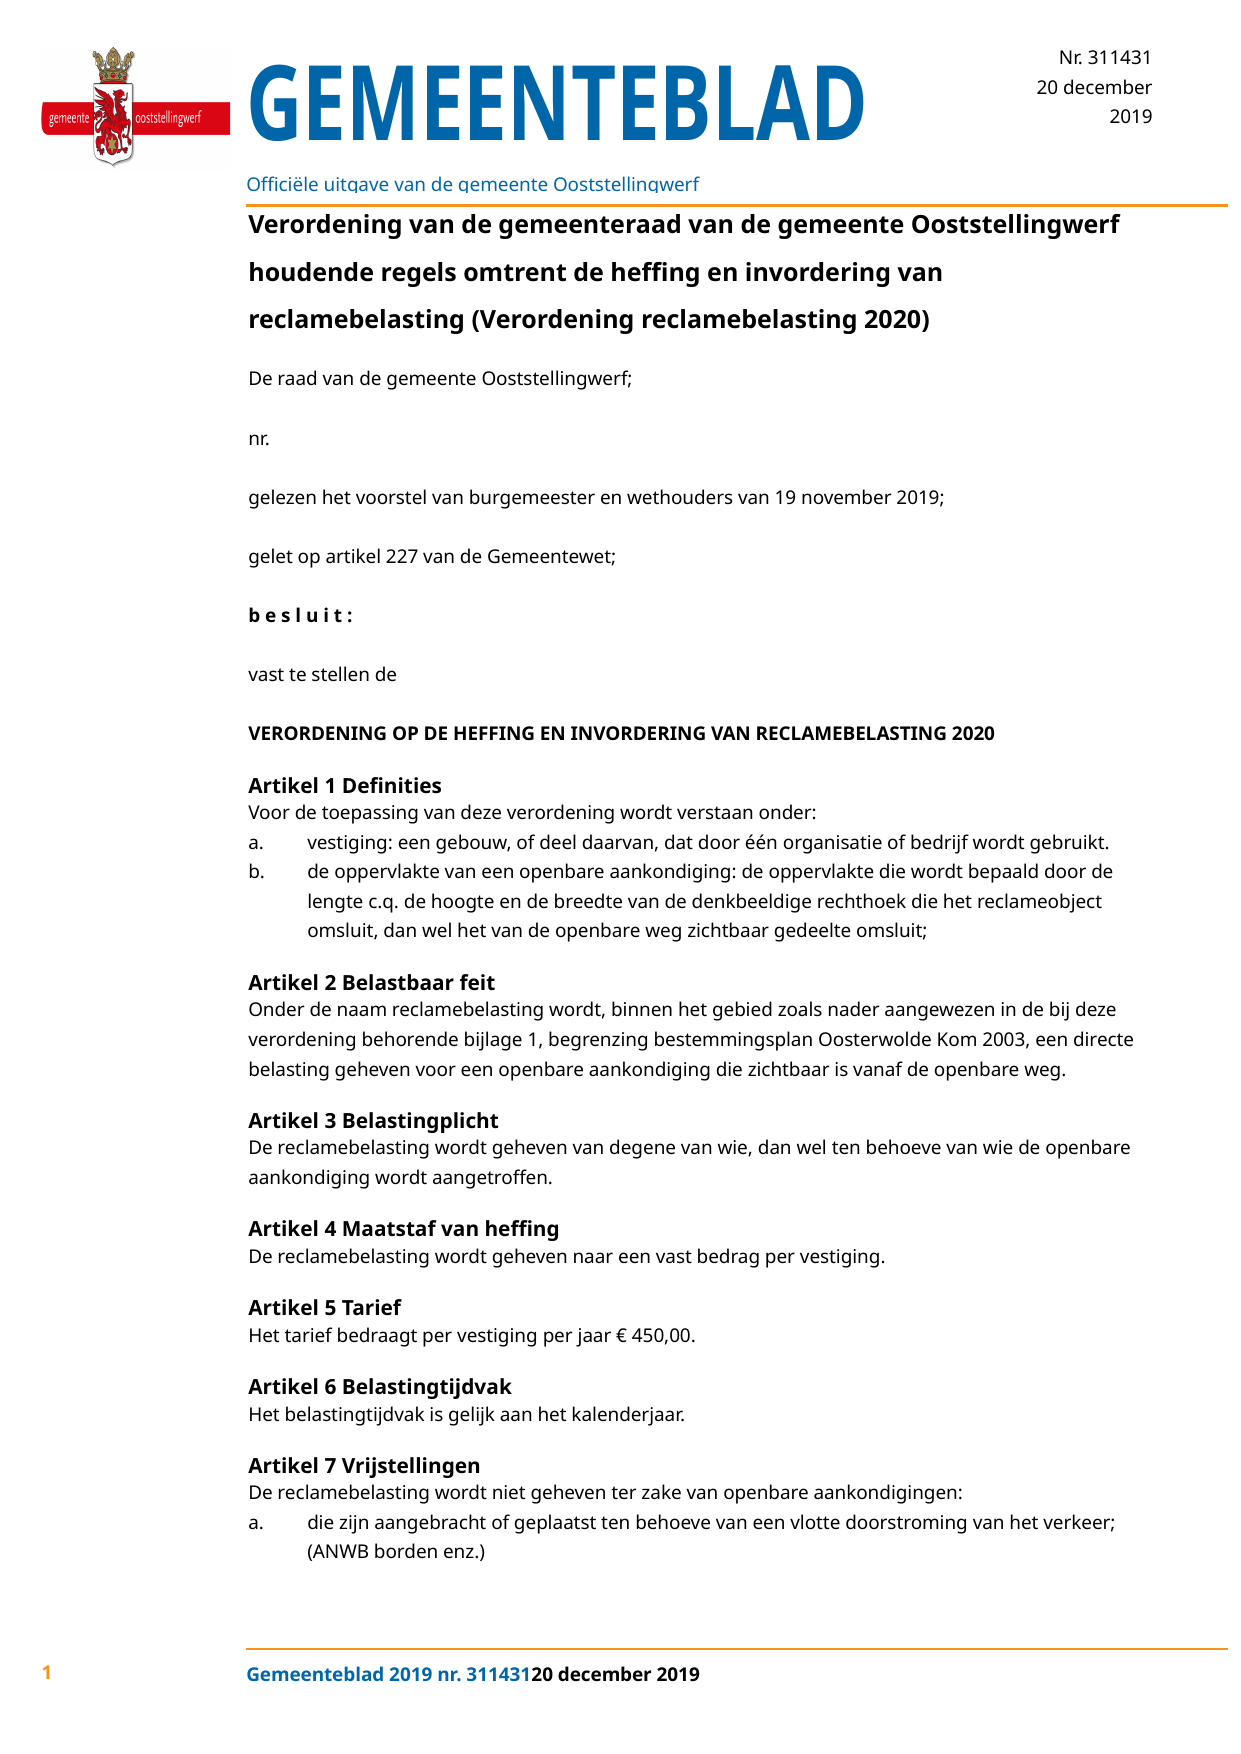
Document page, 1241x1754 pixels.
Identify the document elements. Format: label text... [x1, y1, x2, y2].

text De reclamebelasting wordt geheven naar een vast bedrag per vestiging. [248, 1243, 1152, 1269]
text gelezen het voorstel van burgemeester en wethouders van 19 november 2019; [248, 484, 1152, 509]
text VERORDENING OP DE HEFFING EN INVORDERING VAN RECLAMEBELASTING 2020 [248, 721, 1152, 746]
text Artikel 2 Belastbaar feit [248, 968, 1152, 997]
text Artikel 6 Belastingtijdvak [248, 1372, 1152, 1401]
text Artikel 5 Tarief [248, 1293, 1152, 1322]
picture [41, 47, 231, 172]
text De reclamebelasting wordt niet geheven ter zake van openbare aankondigingen: [248, 1479, 1152, 1505]
text Artikel 4 Maatstaf van heffing [248, 1214, 1152, 1243]
text De raad van de gemeente Ooststellingwerf; [248, 366, 1152, 391]
text Artikel 7 Vrijstellingen [248, 1451, 1152, 1479]
text Artikel 1 Definities [248, 771, 1152, 799]
text Voor de toepassing van deze verordening wordt verstaan onder: [248, 799, 1152, 825]
text gelet op artikel 227 van de Gemeentewet; [248, 543, 1152, 569]
text De reclamebelasting wordt geheven van degene van wie, dan wel ten behoeve van wie de openbare aankondiging wordt aangetroffen. [248, 1134, 1152, 1190]
text Verordening van de gemeenteraad van de gemeente Ooststellingwerf houdende regels omtrent de heffing en invordering van reclamebelasting (Verordening reclamebelasting 2020) [248, 207, 1152, 336]
text Het tarief bedraagt per vestiging per jaar € 450,00. [248, 1322, 1152, 1348]
text vast te stellen de [248, 661, 1152, 687]
text b e s l u i t : [248, 602, 1152, 628]
text Artikel 3 Belastingplicht [248, 1106, 1152, 1134]
list de oppervlakte van een openbare aankondiging: de oppervlakte die wordt bepaald door de lengte c.q. de hoogte en de breedte van de denkbeeldige rechthoek die het reclameobject omsluit, dan wel het van de openbare weg zichtbaar gedeelte omsluit; [248, 858, 1152, 943]
text Het belastingtijdvak is gelijk aan het kalenderjaar. [248, 1401, 1152, 1426]
list die zijn aangebracht of geplaatst ten behoeve van een vlotte doorstroming van het verkeer; (ANWB borden enz.) [248, 1509, 1152, 1564]
list vestiging: een gebouw, of deel daarvan, dat door één organisatie of bedrijf wordt gebruikt. [248, 829, 1152, 855]
text Onder de naam reclamebelasting wordt, binnen het gebied zoals nader aangewezen in de bij deze verordening behorende bijlage 1, begrenzing bestemmingsplan Oosterwolde Kom 2003, een directe belasting geheven voor een openbare aankondiging die zichtbaar is vanaf de openbare weg. [248, 997, 1152, 1081]
text nr. [248, 425, 1152, 450]
